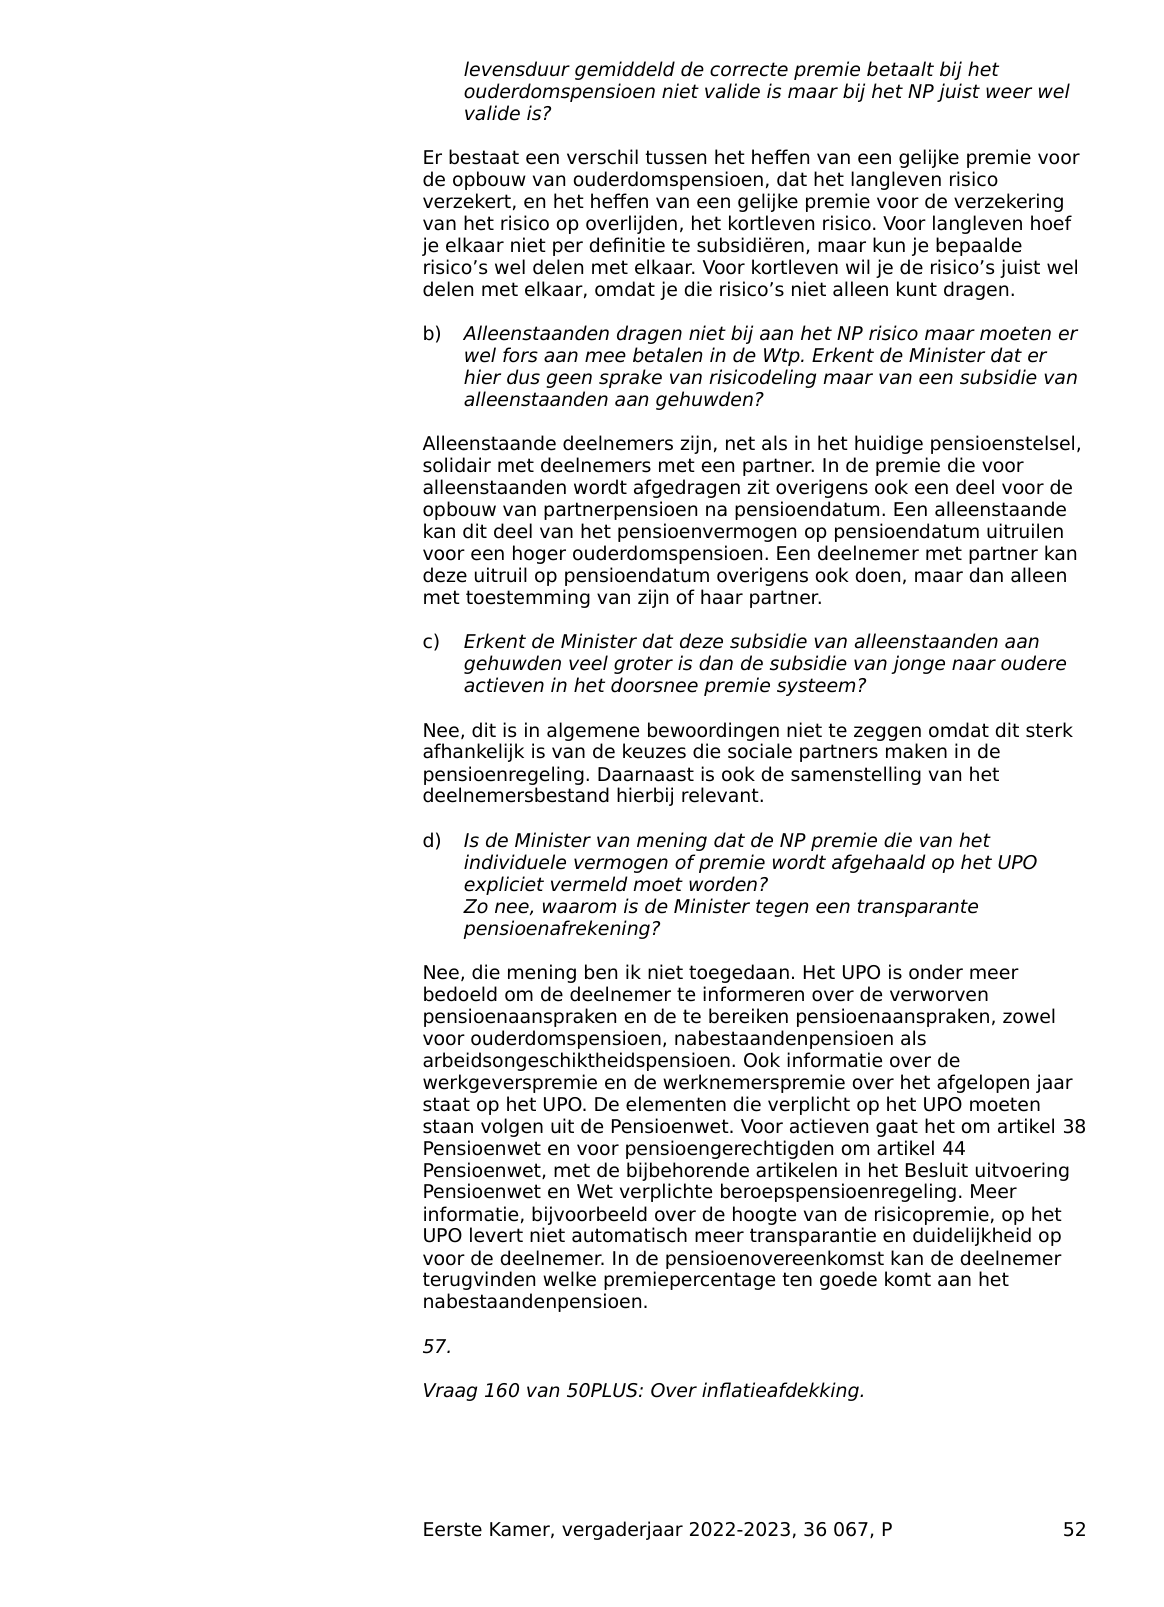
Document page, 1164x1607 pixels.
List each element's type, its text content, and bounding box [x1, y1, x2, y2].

text c) Erkent de Minister dat deze subsidie van alleenstaanden aan gehuwden veel groter is dan de subsidie van jonge naar oudere actieven in het doorsnee premie systeem? [422, 631, 1087, 697]
text Zo nee, waarom is de Minister tegen een transparante pensioenafrekening? [464, 896, 1087, 939]
text Er bestaat een verschil tussen het heffen van een gelijke premie voor de opbouw van ouderdomspensioen, dat het langleven risico verzekert, en het heffen van een gelijke premie voor de verzekering van het risico op overlijden, het kortleven risico. Voor langleven hoef je elkaar niet per definitie te subsidiëren, maar kun je bepaalde risico’s wel delen met elkaar. Voor kortleven wil je de risico’s juist wel delen met elkaar, omdat je die risico’s niet alleen kunt dragen. [422, 147, 1087, 301]
text Nee, dit is in algemene bewoordingen niet te zeggen omdat dit sterk afhankelijk is van de keuzes die sociale partners maken in de pensioenregeling. Daarnaast is ook de samenstelling van het deelnemersbestand hierbij relevant. [422, 719, 1087, 807]
text Alleenstaande deelnemers zijn, net als in het huidige pensioenstelsel, solidair met deelnemers met een partner. In de premie die voor alleenstaanden wordt afgedragen zit overigens ook een deel voor de opbouw van partnerpensioen na pensioendatum. Een alleenstaande kan dit deel van het pensioenvermogen op pensioendatum uitruilen voor een hoger ouderdomspensioen. Een deelnemer met partner kan deze uitruil op pensioendatum overigens ook doen, maar dan alleen met toestemming van zijn of haar partner. [422, 433, 1087, 609]
text b) Alleenstaanden dragen niet bij aan het NP risico maar moeten er wel fors aan mee betalen in de Wtp. Erkent de Minister dat er hier dus geen sprake van risicodeling maar van een subsidie van alleenstaanden aan gehuwden? [422, 323, 1087, 411]
text d) Is de Minister van mening dat de NP premie die van het individuele vermogen of premie wordt afgehaald op het UPO expliciet vermeld moet worden? [422, 829, 1087, 896]
subtitle 57. [422, 1336, 1087, 1357]
text levensduur gemiddeld de correcte premie betaalt bij het ouderdomspensioen niet valide is maar bij het NP juist weer wel valide is? [422, 59, 1087, 125]
text Vraag 160 van 50PLUS: Over inflatieafdekking. [422, 1380, 1087, 1402]
text Nee, die mening ben ik niet toegedaan. Het UPO is onder meer bedoeld om de deelnemer te informeren over de verworven pensioenaanspraken en de te bereiken pensioenaanspraken, zowel voor ouderdomspensioen, nabestaandenpensioen als arbeidsongeschiktheidspensioen. Ook informatie over de werkgeverspremie en de werknemerspremie over het afgelopen jaar staat op het UPO. De elementen die verplicht op het UPO moeten staan volgen uit de Pensioenwet. Voor actieven gaat het om artikel 38 Pensioenwet en voor pensioengerechtigden om artikel 44 Pensioenwet, met de bijbehorende artikelen in het Besluit uitvoering Pensioenwet en Wet verplichte beroepspensioenregeling. Meer informatie, bijvoorbeeld over de hoogte van de risicopremie, op het UPO levert niet automatisch meer transparantie en duidelijkheid op voor de deelnemer. In de pensioenovereenkomst kan de deelnemer terugvinden welke premiepercentage ten goede komt aan het nabestaandenpensioen. [422, 962, 1087, 1313]
